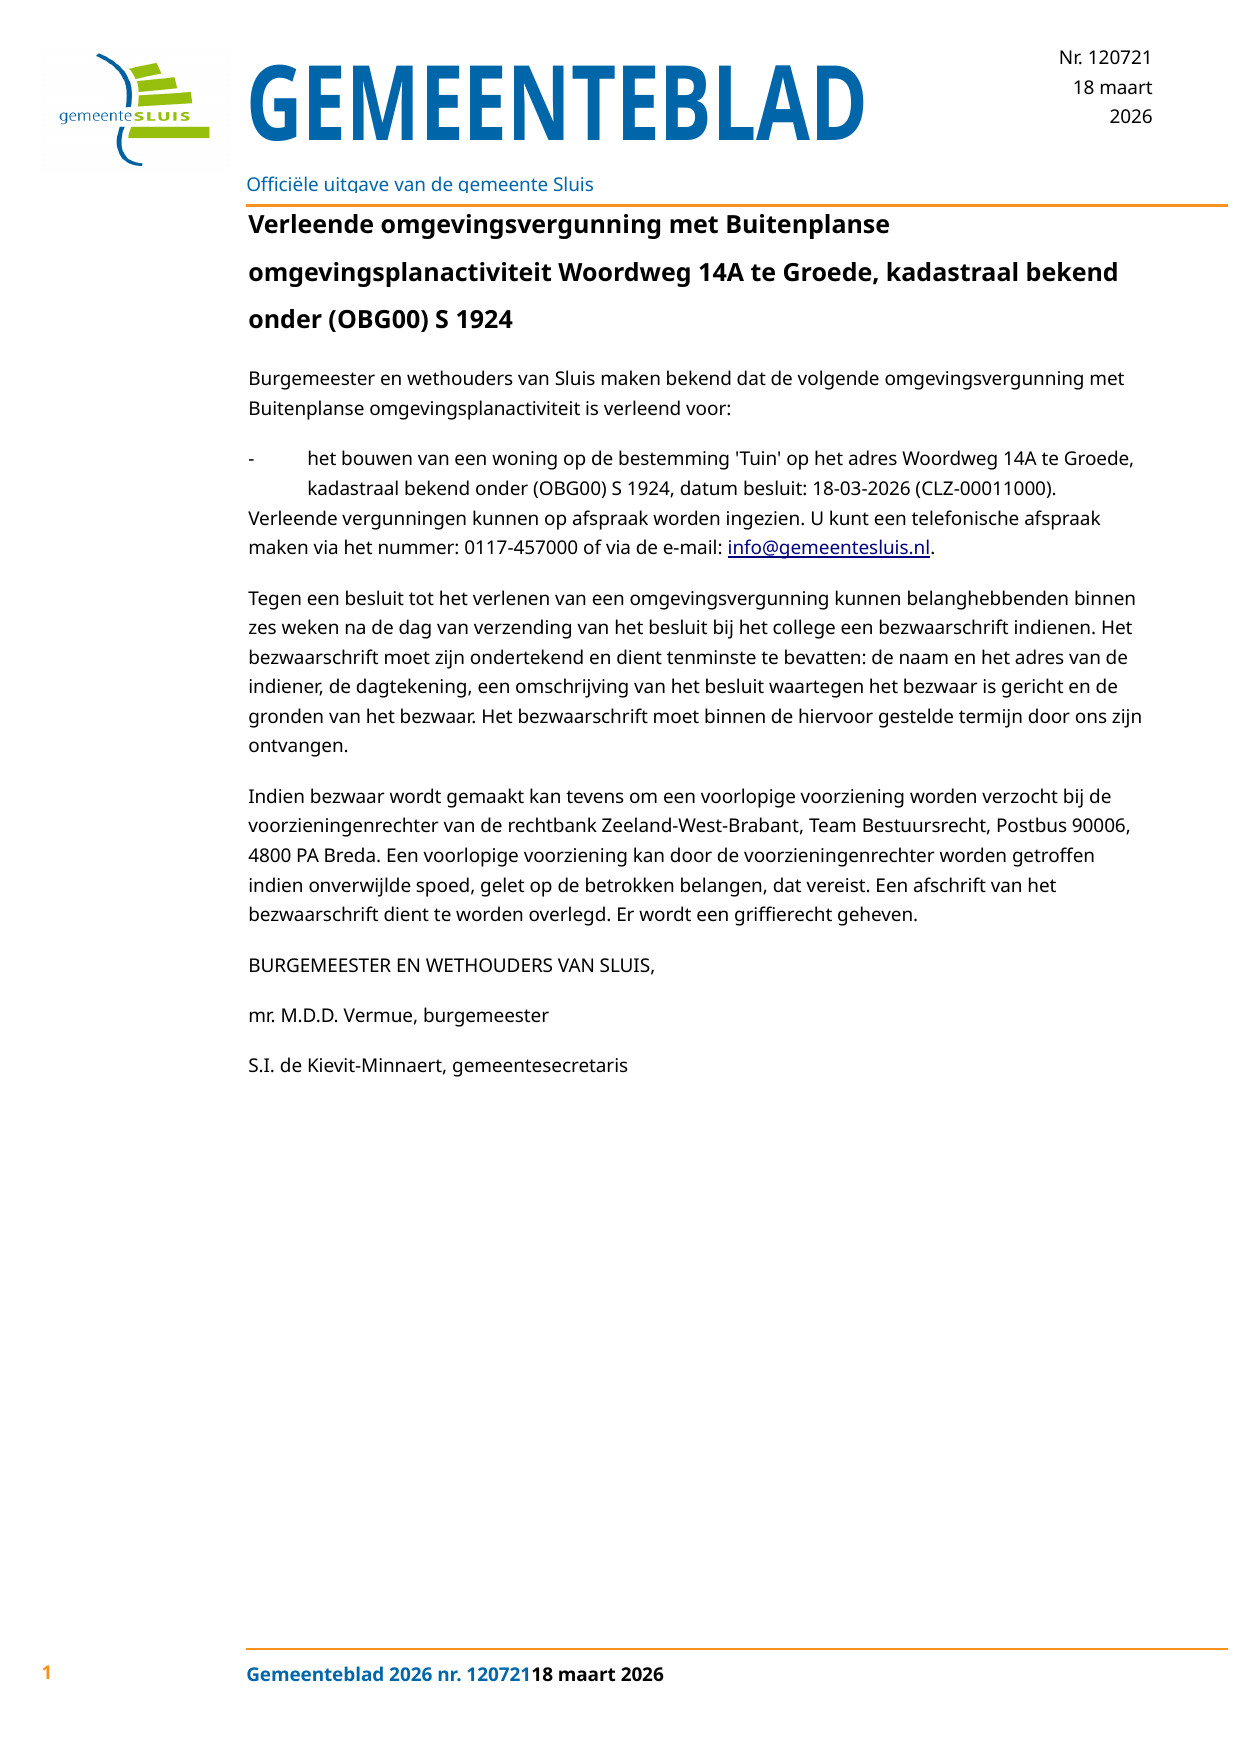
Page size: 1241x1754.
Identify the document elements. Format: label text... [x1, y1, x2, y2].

text Indien bezwaar wordt gemaakt kan tevens om een voorlopige voorziening worden verzocht bij de voorzieningenrechter van de rechtbank Zeeland-West-Brabant, Team Bestuursrecht, Postbus 90006, 4800 PA Breda. Een voorlopige voorziening kan door de voorzieningenrechter worden getroffen indien onverwijlde spoed, gelet op de betrokken belangen, dat vereist. Een afschrift van het bezwaarschrift dient te worden overlegd. Er wordt een griffierecht geheven. [248, 783, 1152, 927]
list het bouwen van een woning op de bestemming 'Tuin' op het adres Woordweg 14A te Groede, kadastraal bekend onder (OBG00) S 1924, datum besluit: 18-03-2026 (CLZ-00011000). [248, 446, 1152, 501]
text Tegen een besluit tot het verlenen van een omgevingsvergunning kunnen belanghebbenden binnen zes weken na de dag van verzending van het besluit bij het college een bezwaarschrift indienen. Het bezwaarschrift moet zijn ondertekend en dient tenminste te bevatten: de naam en het adres van de indiener, de dagtekening, een omschrijving van het besluit waartegen het bezwaar is gericht en de gronden van het bezwaar. Het bezwaarschrift moet binnen de hiervoor gestelde termijn door ons zijn ontvangen. [248, 585, 1152, 758]
picture [41, 47, 231, 172]
text Verleende vergunningen kunnen op afspraak worden ingezien. U kunt een telefonische afspraak maken via het nummer: 0117-457000 of via de e-mail: info@gemeentesluis.nl. [248, 505, 1152, 560]
text Burgemeester en wethouders van Sluis maken bekend dat de volgende omgevingsvergunning met Buitenplanse omgevingsplanactiviteit is verleend voor: [248, 366, 1152, 421]
text Verleende omgevingsvergunning met Buitenplanse omgevingsplanactiviteit Woordweg 14A te Groede, kadastraal bekend onder (OBG00) S 1924 [248, 207, 1152, 336]
text BURGEMEESTER EN WETHOUDERS VAN SLUIS, [248, 952, 1152, 977]
text S.I. de Kievit-Minnaert, gemeentesecretaris [248, 1053, 1152, 1078]
text mr. M.D.D. Vermue, burgemeester [248, 1002, 1152, 1028]
